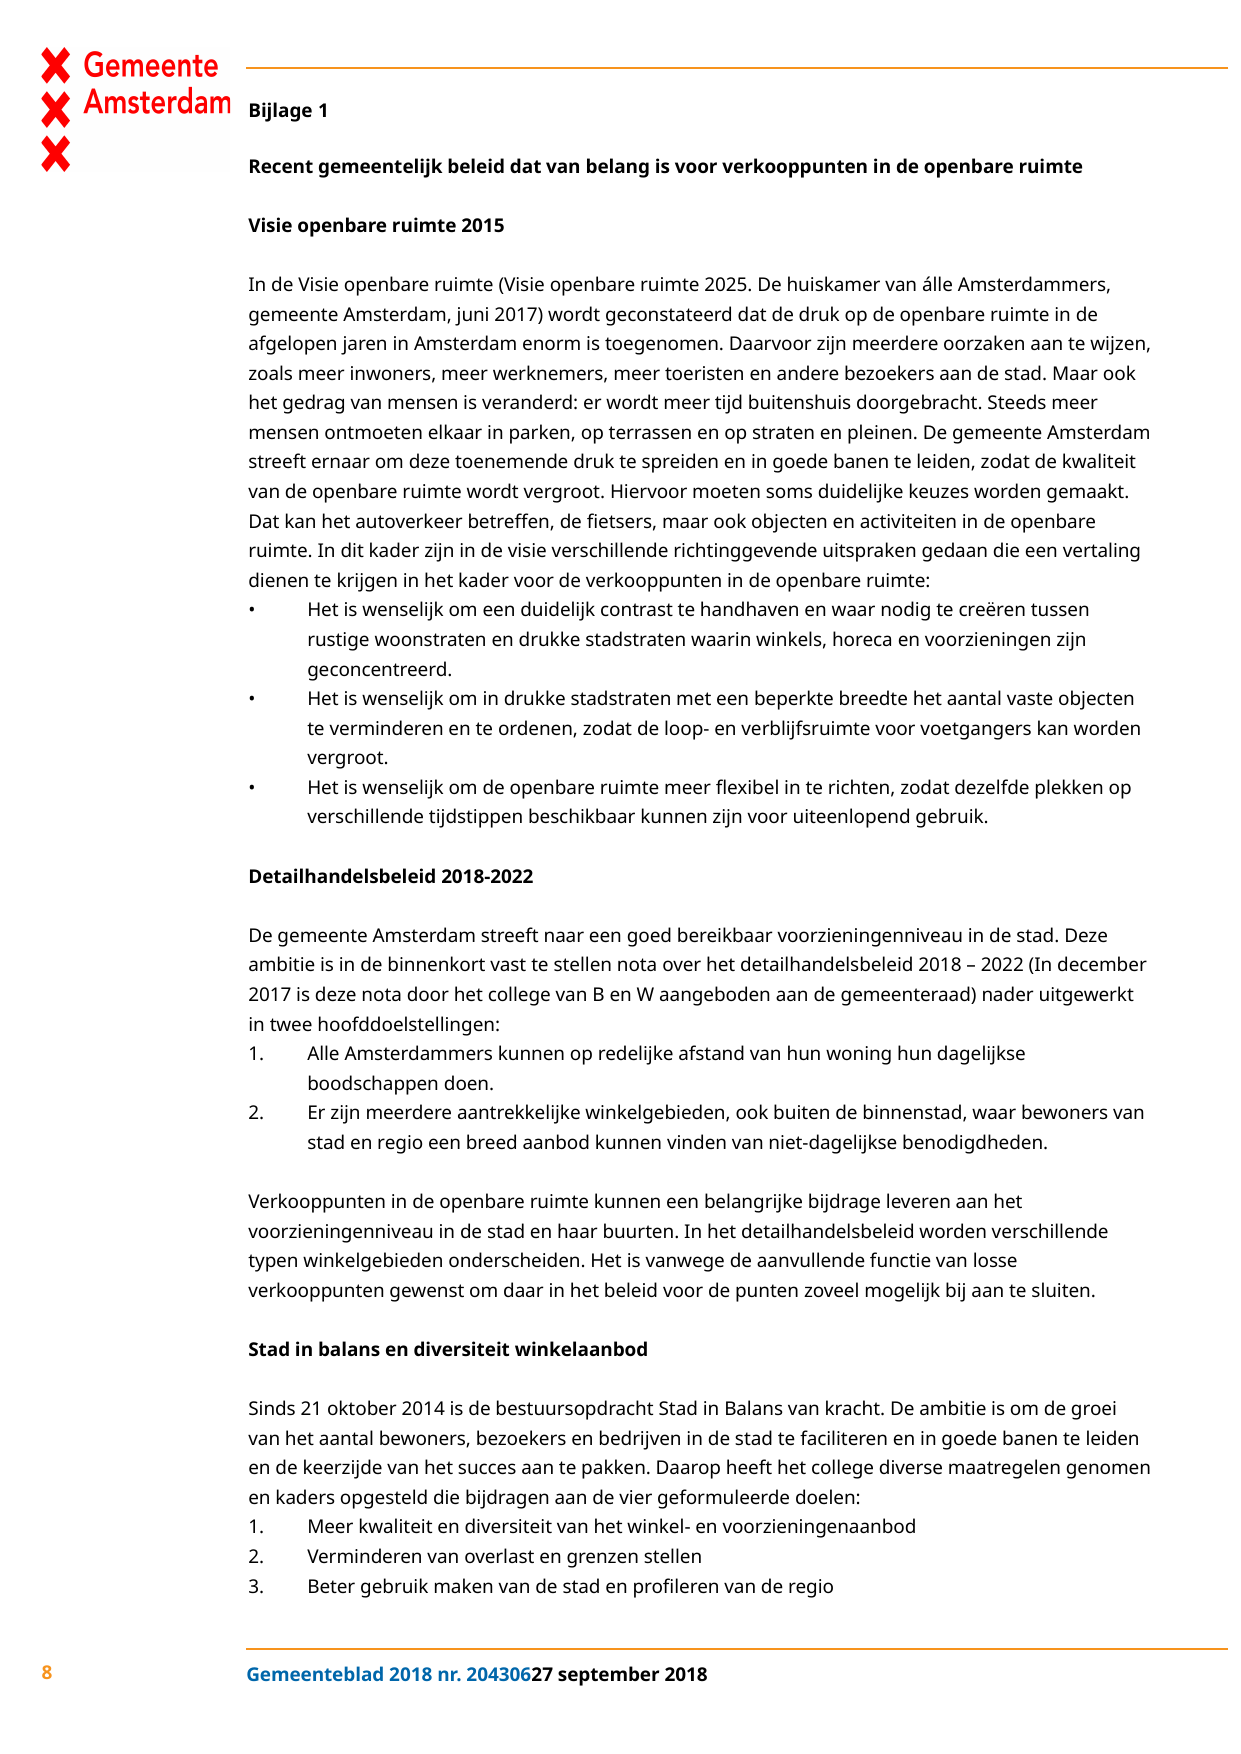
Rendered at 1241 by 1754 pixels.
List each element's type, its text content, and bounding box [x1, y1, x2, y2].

list Er zijn meerdere aantrekkelijke winkelgebieden, ook buiten de binnenstad, waar bewoners van stad en regio een breed aanbod kunnen vinden van niet-dagelijkse benodigdheden. [248, 1099, 1152, 1155]
text Detailhandelsbeleid 2018-2022 [248, 863, 1152, 889]
text Visie openbare ruimte 2015 [248, 212, 1152, 238]
list Alle Amsterdammers kunnen op redelijke afstand van hun woning hun dagelijkse boodschappen doen. [248, 1040, 1152, 1096]
text Sinds 21 oktober 2014 is de bestuursopdracht Stad in Balans van kracht. De ambitie is om de groei van het aantal bewoners, bezoekers en bedrijven in de stad te faciliteren en in goede banen te leiden en de keerzijde van het succes aan te pakken. Daarop heeft het college diverse maatregelen genomen en kaders opgesteld die bijdragen aan de vier geformuleerde doelen: [248, 1395, 1152, 1510]
list Verminderen van overlast en grenzen stellen [248, 1543, 1152, 1569]
list Beter gebruik maken van de stad en profileren van de regio [248, 1573, 1152, 1599]
text Recent gemeentelijk beleid dat van belang is voor verkooppunten in de openbare ruimte [248, 153, 1152, 179]
text Verkooppunten in de openbare ruimte kunnen een belangrijke bijdrage leveren aan het voorzieningenniveau in de stad en haar buurten. In het detailhandelsbeleid worden verschillende typen winkelgebieden onderscheiden. Het is vanwege de aanvullende functie van losse verkooppunten gewenst om daar in het beleid voor de punten zoveel mogelijk bij aan te sluiten. [248, 1188, 1152, 1303]
list Het is wenselijk om in drukke stadstraten met een beperkte breedte het aantal vaste objecten te verminderen en te ordenen, zodat de loop- en verblijfsruimte voor voetgangers kan worden vergroot. [248, 685, 1152, 770]
picture [41, 47, 231, 172]
list Het is wenselijk om de openbare ruimte meer flexibel in te richten, zodat dezelfde plekken op verschillende tijdstippen beschikbaar kunnen zijn voor uiteenlopend gebruik. [248, 774, 1152, 829]
text Bijlage 1 [248, 95, 1152, 123]
text De gemeente Amsterdam streeft naar een goed bereikbaar voorzieningenniveau in de stad. Deze ambitie is in de binnenkort vast te stellen nota over het detailhandelsbeleid 2018 – 2022 (In december 2017 is deze nota door het college van B en W aangeboden aan de gemeenteraad) nader uitgewerkt in twee hoofddoelstellingen: [248, 922, 1152, 1037]
text In de Visie openbare ruimte (Visie openbare ruimte 2025. De huiskamer van álle Amsterdammers, gemeente Amsterdam, juni 2017) wordt geconstateerd dat de druk op de openbare ruimte in de afgelopen jaren in Amsterdam enorm is toegenomen. Daarvoor zijn meerdere oorzaken aan te wijzen, zoals meer inwoners, meer werknemers, meer toeristen en andere bezoekers aan de stad. Maar ook het gedrag van mensen is veranderd: er wordt meer tijd buitenshuis doorgebracht. Steeds meer mensen ontmoeten elkaar in parken, op terrassen en op straten en pleinen. De gemeente Amsterdam streeft ernaar om deze toenemende druk te spreiden en in goede banen te leiden, zodat de kwaliteit van de openbare ruimte wordt vergroot. Hiervoor moeten soms duidelijke keuzes worden gemaakt. Dat kan het autoverkeer betreffen, de fietsers, maar ook objecten en activiteiten in de openbare ruimte. In dit kader zijn in de visie verschillende richtinggevende uitspraken gedaan die een vertaling dienen te krijgen in het kader voor de verkooppunten in de openbare ruimte: [248, 271, 1152, 593]
list Het is wenselijk om een duidelijk contrast te handhaven en waar nodig te creëren tussen rustige woonstraten en drukke stadstraten waarin winkels, horeca en voorzieningen zijn geconcentreerd. [248, 597, 1152, 682]
text Stad in balans en diversiteit winkelaanbod [248, 1336, 1152, 1362]
list Meer kwaliteit en diversiteit van het winkel- en voorzieningenaanbod [248, 1514, 1152, 1539]
